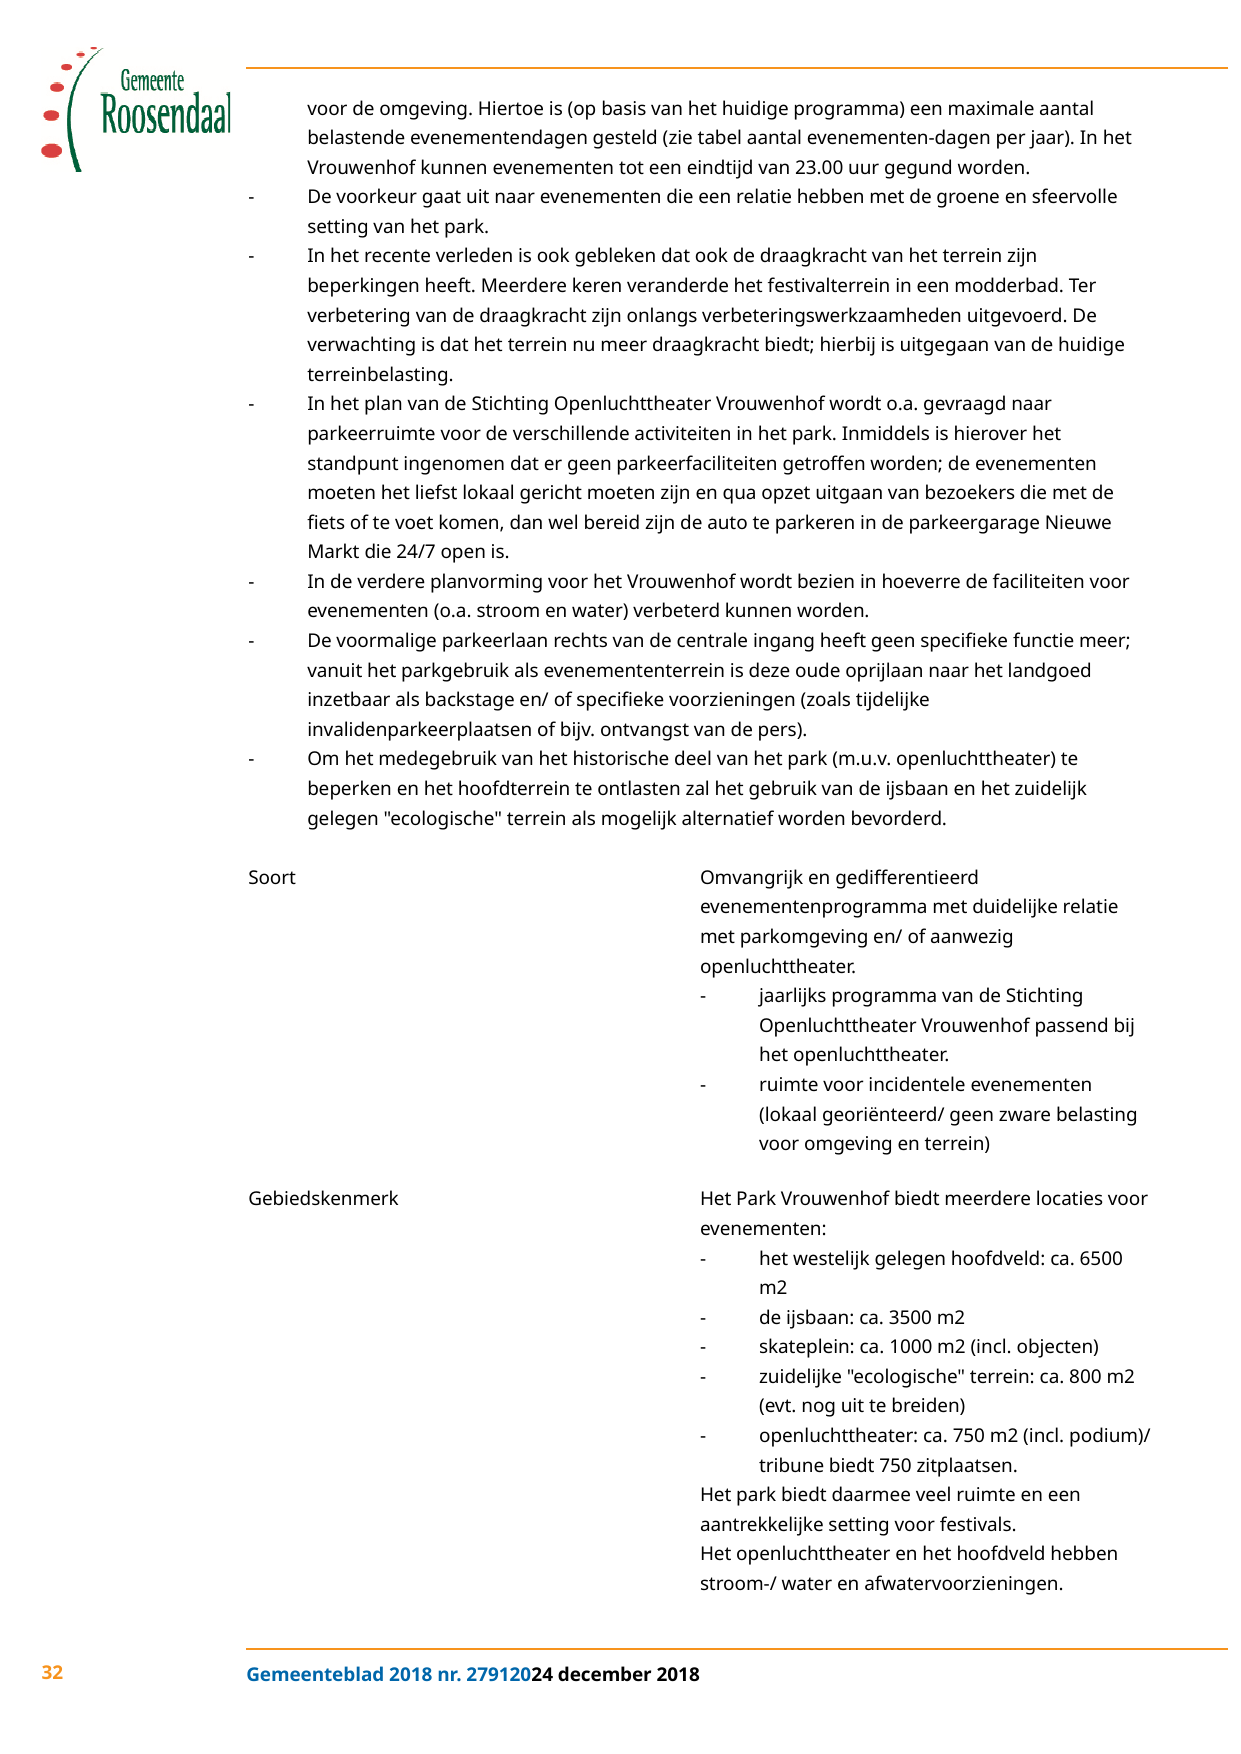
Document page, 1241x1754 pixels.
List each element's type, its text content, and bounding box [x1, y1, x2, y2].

list In het plan van de Stichting Openluchttheater Vrouwenhof wordt o.a. gevraagd naar parkeerruimte voor de verschillende activiteiten in het park. Inmiddels is hierover het standpunt ingenomen dat er geen parkeerfaciliteiten getroffen worden; de evenementen moeten het liefst lokaal gericht moeten zijn en qua opzet uitgaan van bezoekers die met de fiets of te voet komen, dan wel bereid zijn de auto te parkeren in de parkeergarage Nieuwe Markt die 24/7 open is. [248, 391, 1152, 564]
table_header Omvangrijk en gedifferentieerd evenementenprogramma met duidelijke relatie met parkomgeving en/ of aanwezig openluchttheater. jaarlijks programma van de Stichting Openluchttheater Vrouwenhof passend bij het openluchttheater. ruimte voor incidentele evenementen (lokaal georiënteerd/ geen zware belasting voor omgeving en terrein) [700, 864, 1152, 1186]
picture [41, 47, 231, 172]
table_cell Het Park Vrouwenhof biedt meerdere locaties voor evenementen: het westelijk gelegen hoofdveld: ca. 6500 m2 de ijsbaan: ca. 3500 m2 skateplein: ca. 1000 m2 (incl. objecten) zuidelijke "ecologische" terrein: ca. 800 m2 (evt. nog uit te breiden) openluchttheater: ca. 750 m2 (incl. podium)/ tribune biedt 750 zitplaatsen. Het park biedt daarmee veel ruimte en een aantrekkelijke setting voor festivals. Het openluchttheater en het hoofdveld hebben stroom-/ water en afwatervoorzieningen. [700, 1186, 1152, 1596]
table_cell Gebiedskenmerk [248, 1186, 700, 1596]
list De voorkeur gaat uit naar evenementen die een relatie hebben met de groene en sfeervolle setting van het park. [248, 183, 1152, 239]
list Om het medegebruik van het historische deel van het park (m.u.v. openluchttheater) te beperken en het hoofdterrein te ontlasten zal het gebruik van de ijsbaan en het zuidelijk gelegen "ecologische" terrein als mogelijk alternatief worden bevorderd. [248, 746, 1152, 831]
list In de verdere planvorming voor het Vrouwenhof wordt bezien in hoeverre de faciliteiten voor evenementen (o.a. stroom en water) verbeterd kunnen worden. [248, 568, 1152, 623]
list De voormalige parkeerlaan rechts van de centrale ingang heeft geen specifieke functie meer; vanuit het parkgebruik als evenemententerrein is deze oude oprijlaan naar het landgoed inzetbaar als backstage en/ of specifieke voorzieningen (zoals tijdelijke invalidenparkeerplaatsen of bijv. ontvangst van de pers). [248, 627, 1152, 742]
list In het recente verleden is ook gebleken dat ook de draagkracht van het terrein zijn beperkingen heeft. Meerdere keren veranderde het festivalterrein in een modderbad. Ter verbetering van de draagkracht zijn onlangs verbeteringswerkzaamheden uitgevoerd. De verwachting is dat het terrein nu meer draagkracht biedt; hierbij is uitgegaan van de huidige terreinbelasting. [248, 243, 1152, 387]
table_header Soort [248, 864, 700, 1186]
list voor de omgeving. Hiertoe is (op basis van het huidige programma) een maximale aantal belastende evenementendagen gesteld (zie tabel aantal evenementen-dagen per jaar). In het Vrouwenhof kunnen evenementen tot een eindtijd van 23.00 uur gegund worden. [248, 95, 1152, 180]
